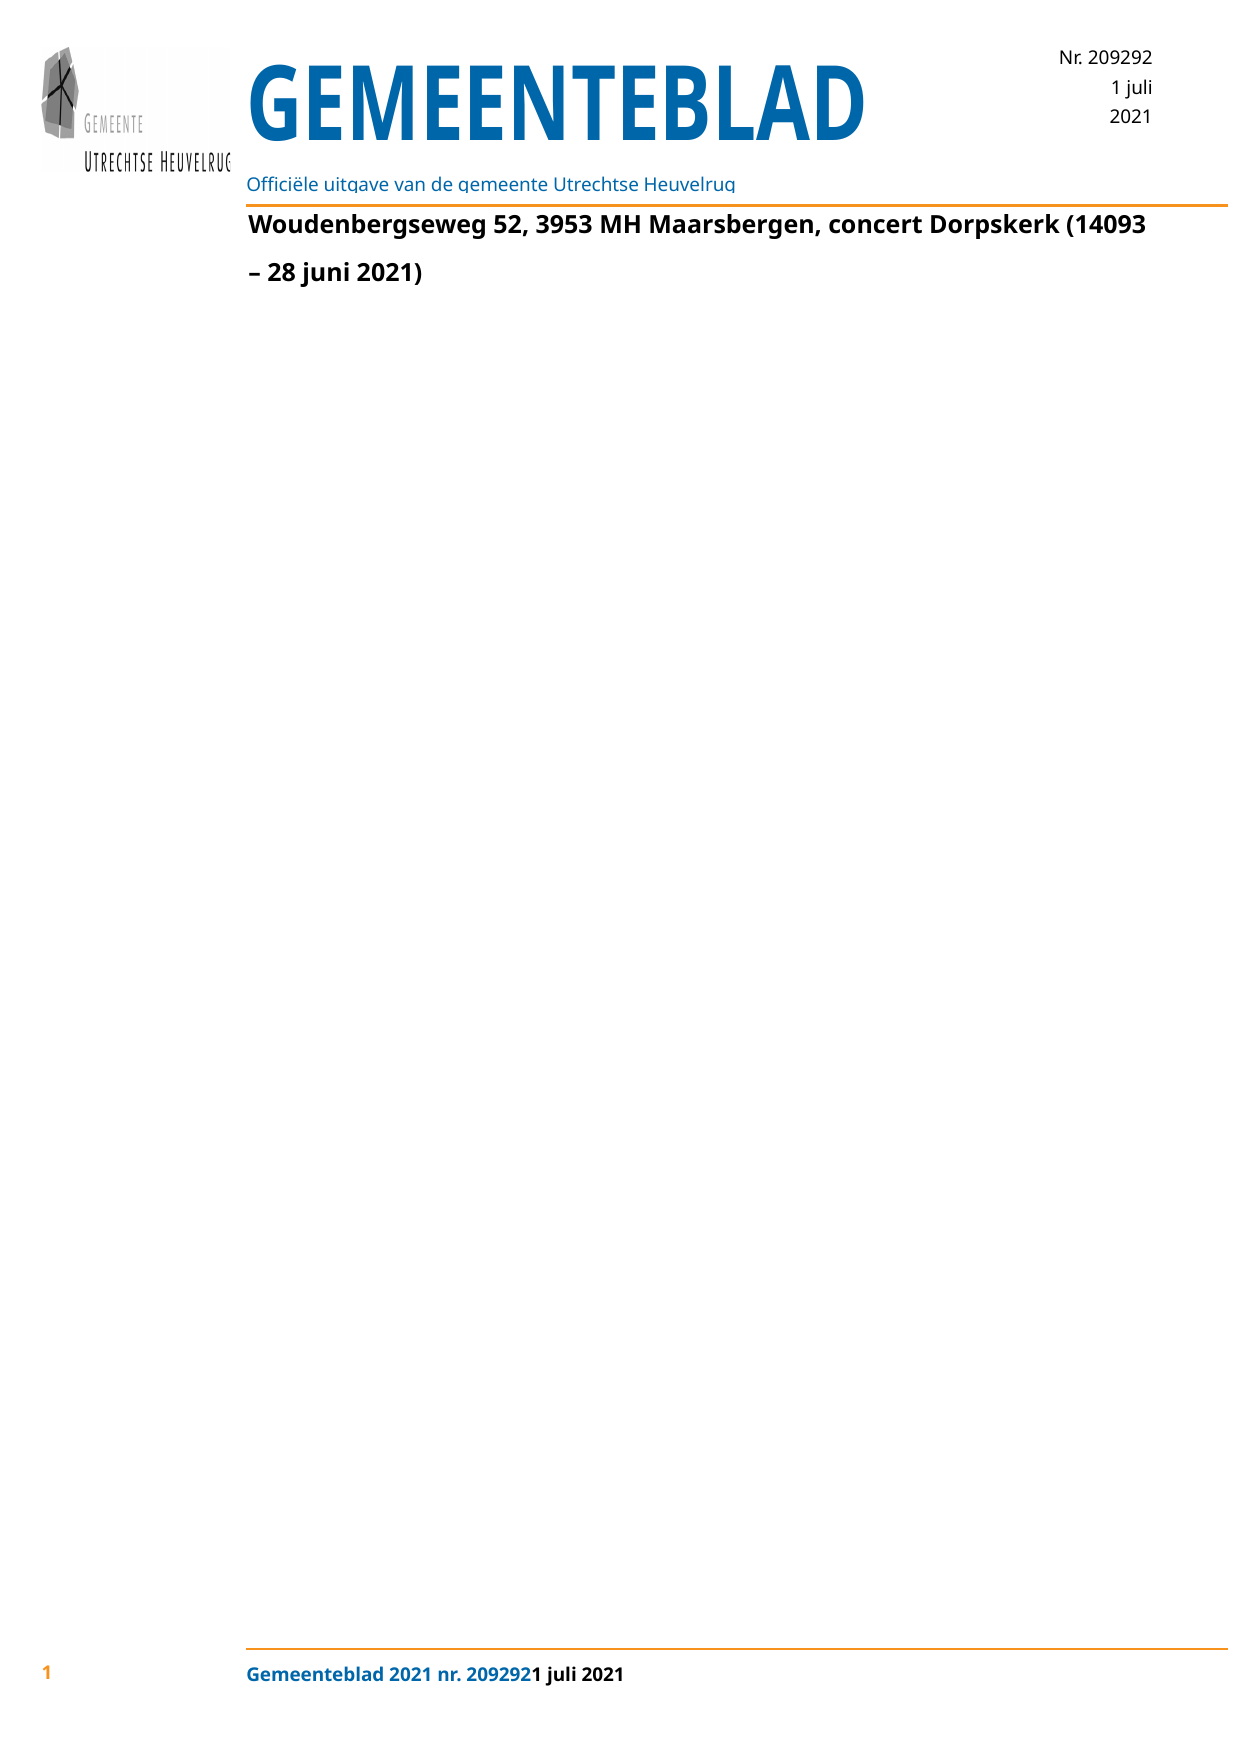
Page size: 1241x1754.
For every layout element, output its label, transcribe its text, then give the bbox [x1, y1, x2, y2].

text Woudenbergseweg 52, 3953 MH Maarsbergen, concert Dorpskerk (14093 – 28 juni 2021) [248, 207, 1152, 288]
picture [41, 47, 231, 172]
